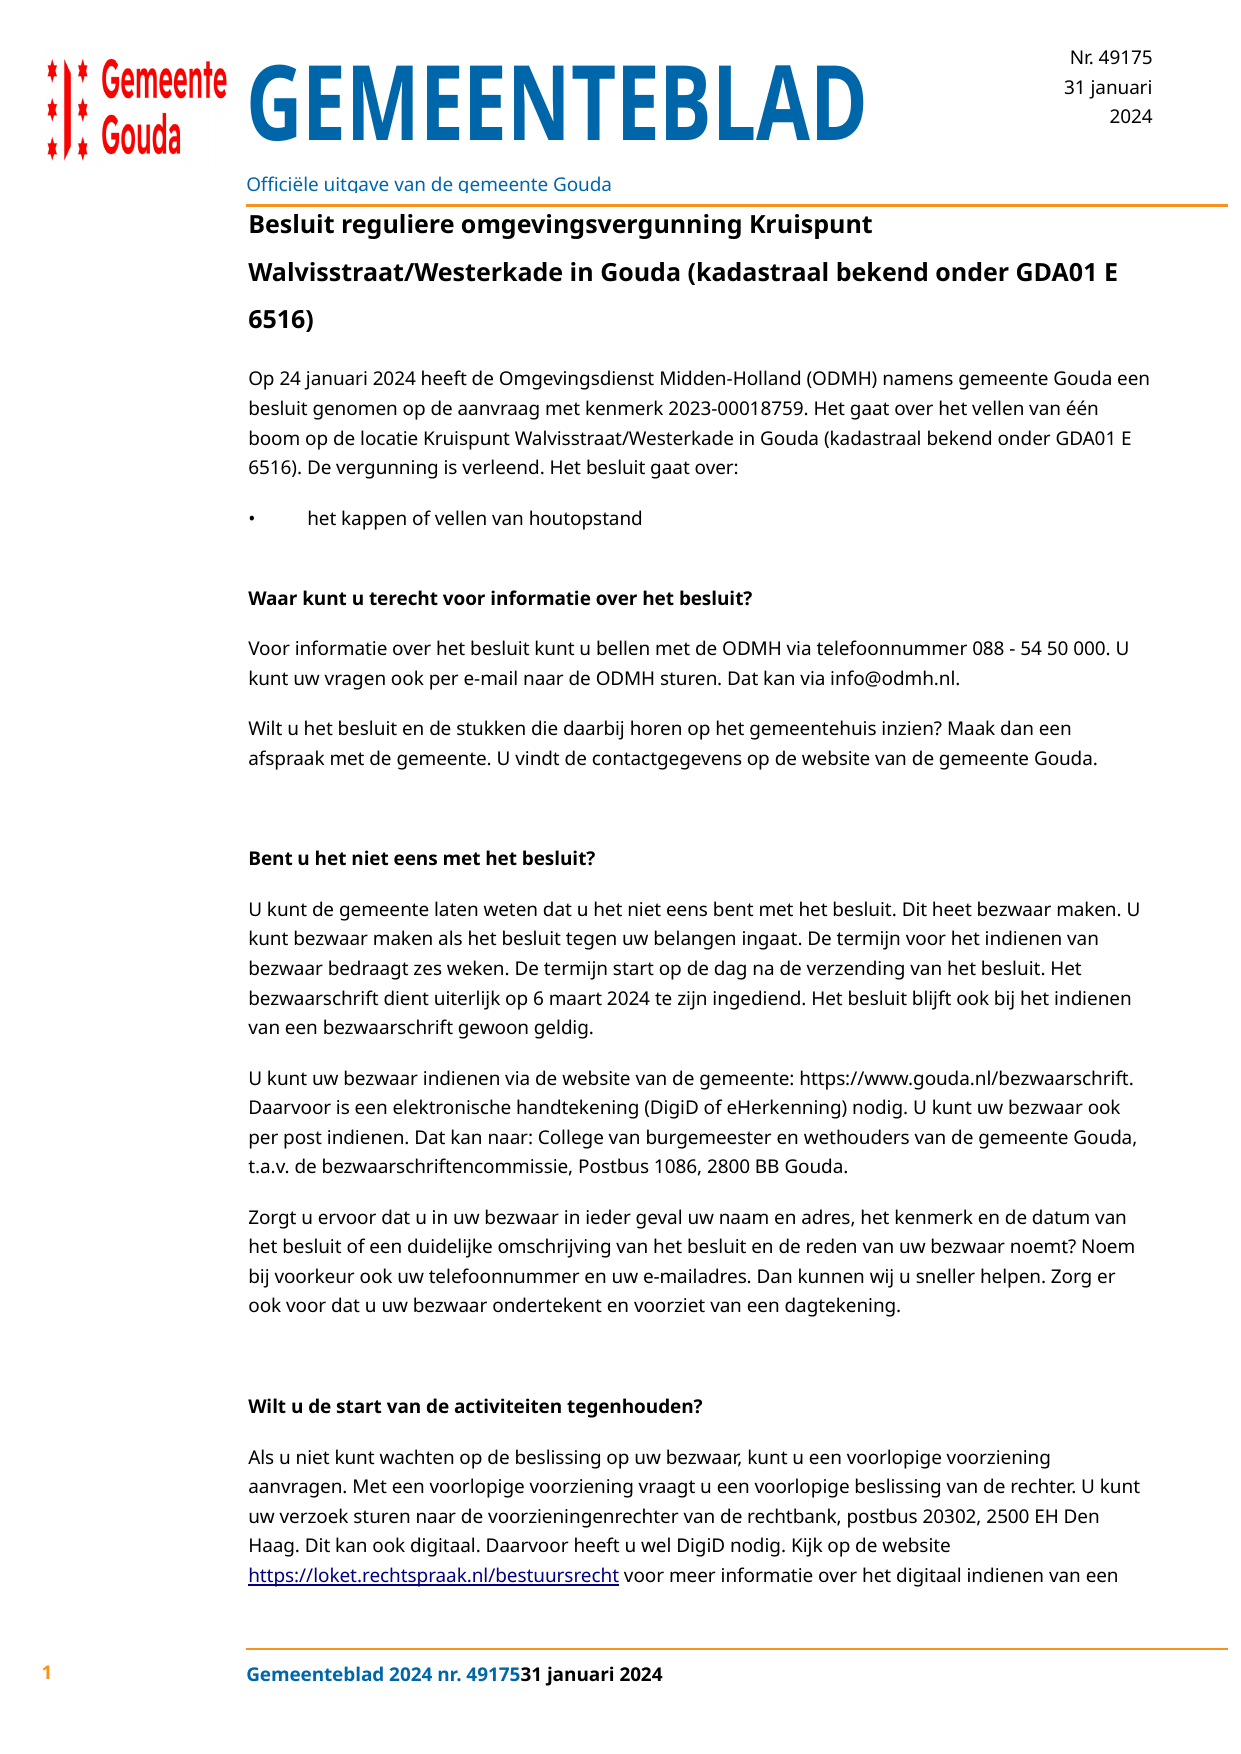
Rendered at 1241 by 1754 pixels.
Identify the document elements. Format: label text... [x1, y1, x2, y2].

text Op 24 januari 2024 heeft de Omgevingsdienst Midden-Holland (ODMH) namens gemeente Gouda een besluit genomen op de aanvraag met kenmerk 2023-00018759. Het gaat over het vellen van één boom op de locatie Kruispunt Walvisstraat/Westerkade in Gouda (kadastraal bekend onder GDA01 E 6516). De vergunning is verleend. Het besluit gaat over: [248, 366, 1152, 480]
text Waar kunt u terecht voor informatie over het besluit? [248, 585, 1152, 610]
list het kappen of vellen van houtopstand [248, 505, 1152, 530]
picture [41, 47, 231, 172]
text Voor informatie over het besluit kunt u bellen met de ODMH via telefoonnummer 088 - 54 50 000. U kunt uw vragen ook per e-mail naar de ODMH sturen. Dat kan via info@odmh.nl. [248, 635, 1152, 690]
text Wilt u het besluit en de stukken die daarbij horen op het gemeentehuis inzien? Maak dan een afspraak met de gemeente. U vindt de contactgegevens op de website van de gemeente Gouda. [248, 715, 1152, 770]
text U kunt uw bezwaar indienen via de website van de gemeente: https://www.gouda.nl/bezwaarschrift. Daarvoor is een elektronische handtekening (DigiD of eHerkenning) nodig. U kunt uw bezwaar ook per post indienen. Dat kan naar: College van burgemeester en wethouders van de gemeente Gouda, t.a.v. de bezwaarschriftencommissie, Postbus 1086, 2800 BB Gouda. [248, 1065, 1152, 1179]
text Bent u het niet eens met het besluit? [248, 846, 1152, 871]
text Wilt u de start van de activiteiten tegenhouden? [248, 1393, 1152, 1419]
text Besluit reguliere omgevingsvergunning Kruispunt Walvisstraat/Westerkade in Gouda (kadastraal bekend onder GDA01 E 6516) [248, 207, 1152, 336]
text U kunt de gemeente laten weten dat u het niet eens bent met het besluit. Dit heet bezwaar maken. U kunt bezwaar maken als het besluit tegen uw belangen ingaat. De termijn voor het indienen van bezwaar bedraagt zes weken. De termijn start op de dag na de verzending van het besluit. Het bezwaarschrift dient uiterlijk op 6 maart 2024 te zijn ingediend. Het besluit blijft ook bij het indienen van een bezwaarschrift gewoon geldig. [248, 896, 1152, 1040]
text Zorgt u ervoor dat u in uw bezwaar in ieder geval uw naam en adres, het kenmerk en de datum van het besluit of een duidelijke omschrijving van het besluit en de reden van uw bezwaar noemt? Noem bij voorkeur ook uw telefoonnummer en uw e-mailadres. Dan kunnen wij u sneller helpen. Zorg er ook voor dat u uw bezwaar ondertekent en voorziet van een dagtekening. [248, 1204, 1152, 1318]
text Als u niet kunt wachten op de beslissing op uw bezwaar, kunt u een voorlopige voorziening aanvragen. Met een voorlopige voorziening vraagt u een voorlopige beslissing van de rechter. U kunt uw verzoek sturen naar de voorzieningenrechter van de rechtbank, postbus 20302, 2500 EH Den Haag. Dit kan ook digitaal. Daarvoor heeft u wel DigiD nodig. Kijk op de website https://loket.rechtspraak.nl/bestuursrecht voor meer informatie over het digitaal indienen van een [248, 1444, 1152, 1588]
